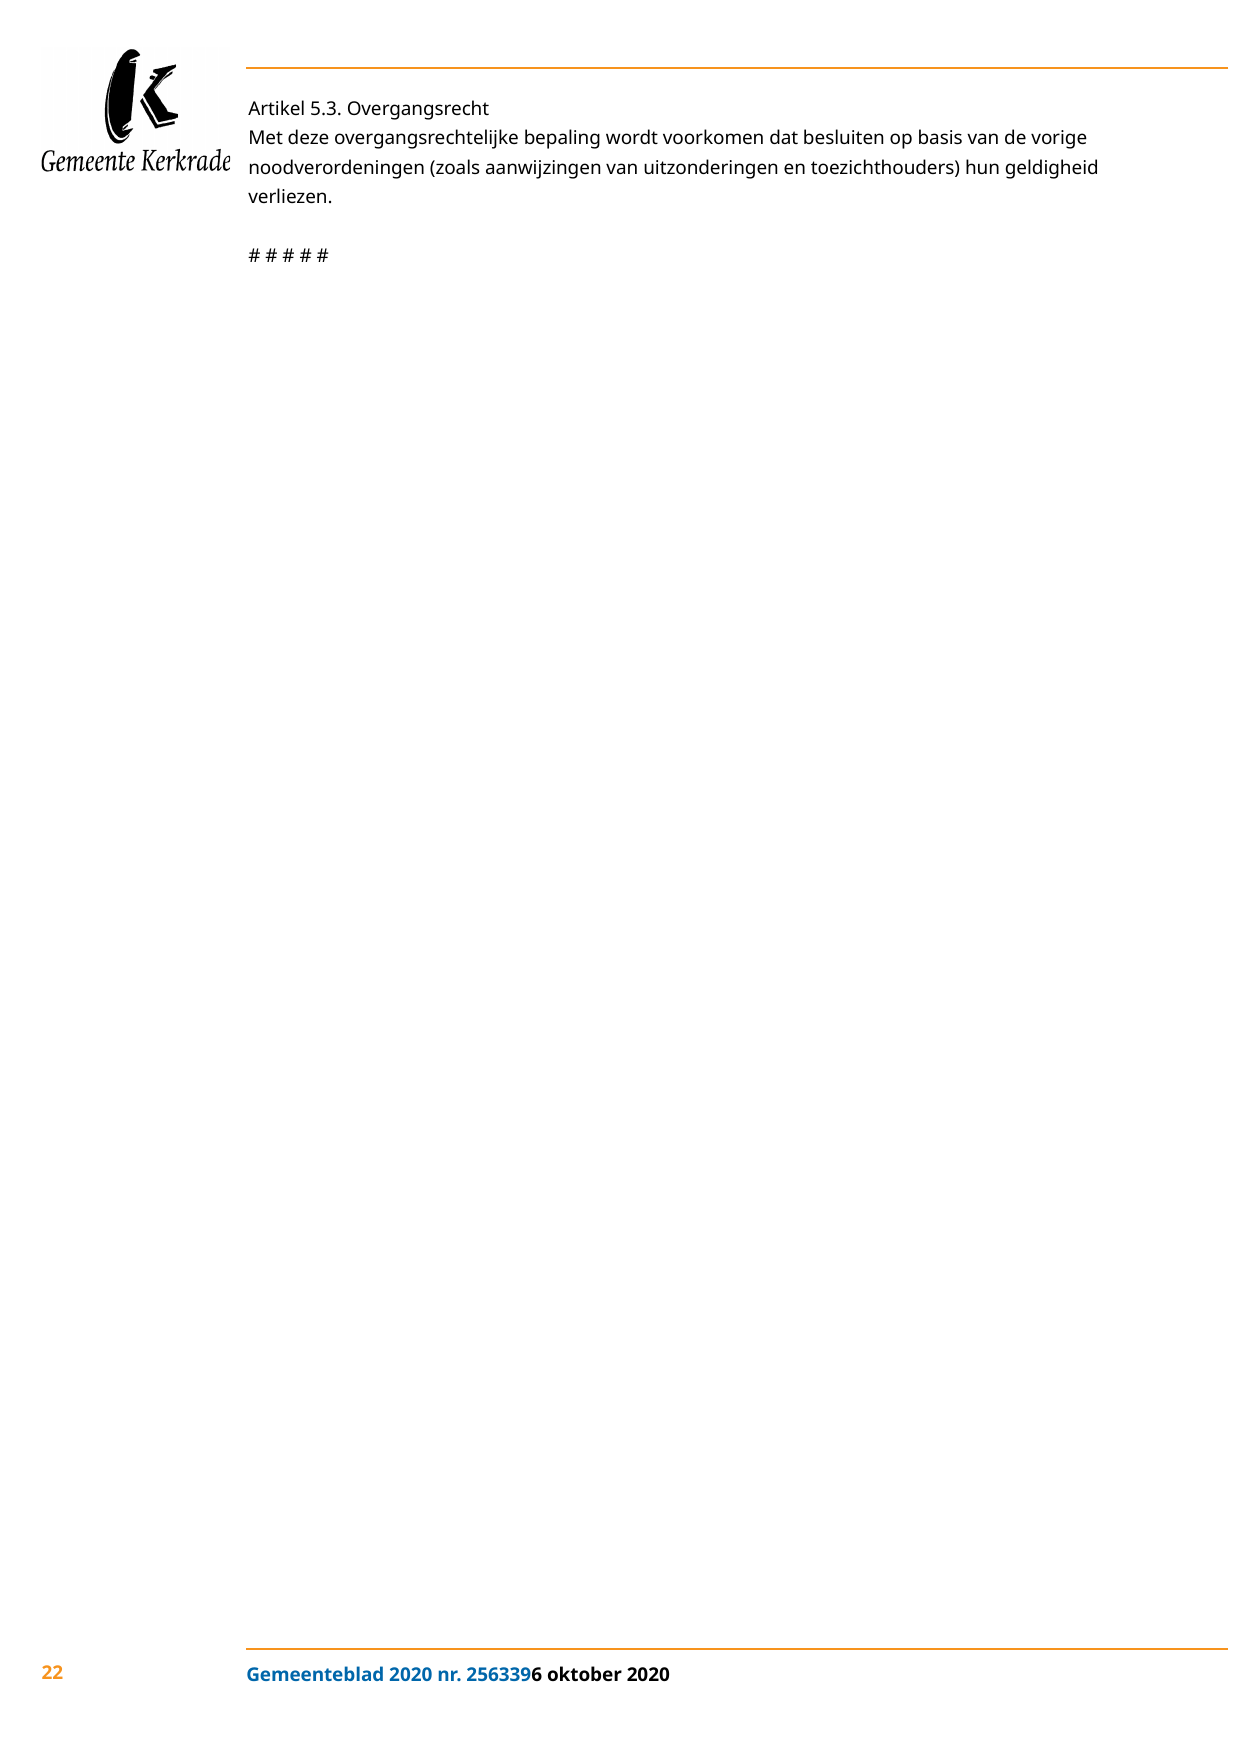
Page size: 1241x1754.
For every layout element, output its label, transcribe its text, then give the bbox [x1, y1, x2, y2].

text Met deze overgangsrechtelijke bepaling wordt voorkomen dat besluiten op basis van de vorige noodverordeningen (zoals aanwijzingen van uitzonderingen en toezichthouders) hun geldigheid verliezen. [248, 124, 1152, 209]
picture [41, 47, 231, 172]
text Artikel 5.3. Overgangsrecht [248, 95, 1152, 121]
text # # # # # [248, 243, 1152, 268]
